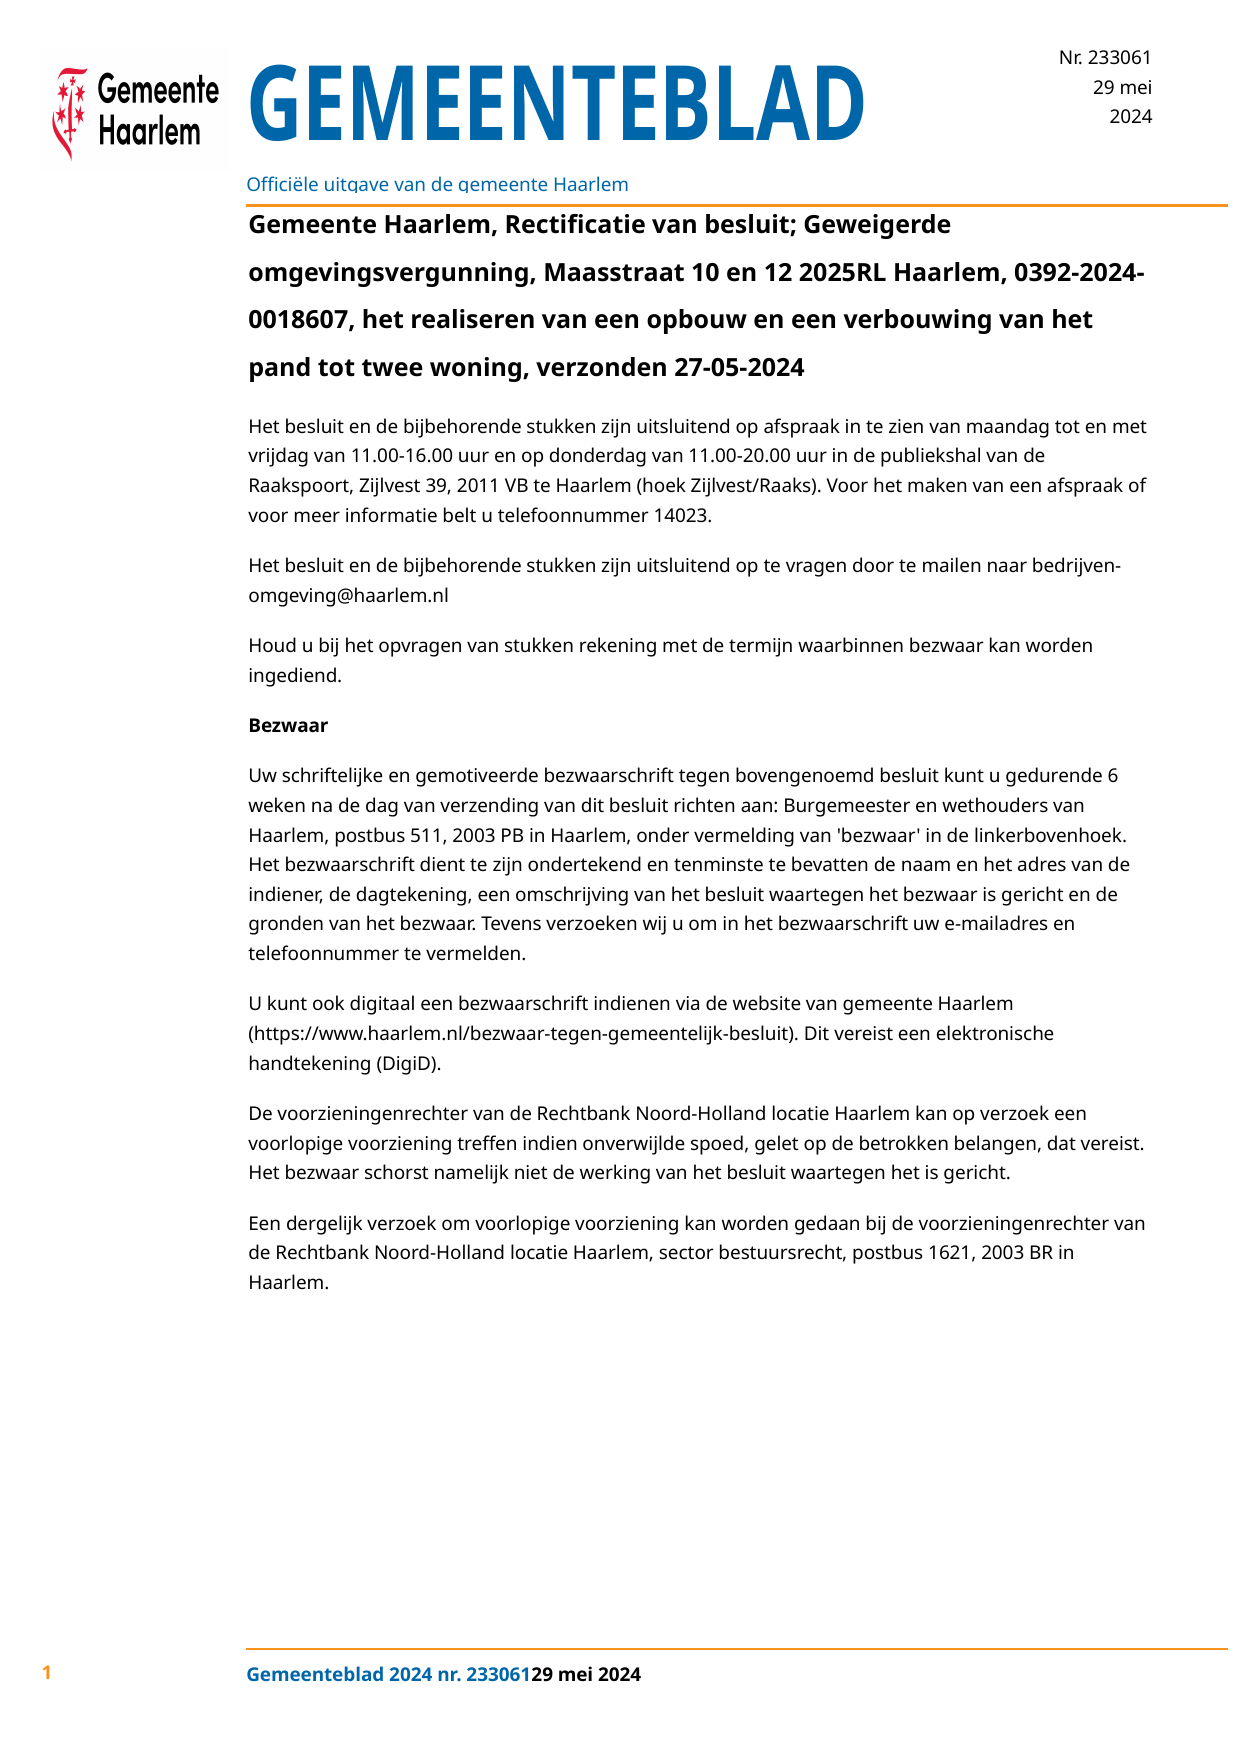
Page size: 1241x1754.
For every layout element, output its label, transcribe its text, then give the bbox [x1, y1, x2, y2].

text Bezwaar [248, 712, 1152, 738]
text U kunt ook digitaal een bezwaarschrift indienen via de website van gemeente Haarlem (https://www.haarlem.nl/bezwaar-tegen-gemeentelijk-besluit). Dit vereist een elektronische handtekening (DigiD). [248, 991, 1152, 1076]
text De voorzieningenrechter van de Rechtbank Noord-Holland locatie Haarlem kan op verzoek een voorlopige voorziening treffen indien onverwijlde spoed, gelet op de betrokken belangen, dat vereist. Het bezwaar schorst namelijk niet de werking van het besluit waartegen het is gericht. [248, 1100, 1152, 1185]
text Uw schriftelijke en gemotiveerde bezwaarschrift tegen bovengenoemd besluit kunt u gedurende 6 weken na de dag van verzending van dit besluit richten aan: Burgemeester en wethouders van Haarlem, postbus 511, 2003 PB in Haarlem, onder vermelding van 'bezwaar' in de linkerbovenhoek. Het bezwaarschrift dient te zijn ondertekend en tenminste te bevatten de naam en het adres van de indiener, de dagtekening, een omschrijving van het besluit waartegen het bezwaar is gericht en de gronden van het bezwaar. Tevens verzoeken wij u om in het bezwaarschrift uw e-mailadres en telefoonnummer te vermelden. [248, 763, 1152, 966]
text Het besluit en de bijbehorende stukken zijn uitsluitend op te vragen door te mailen naar bedrijven-omgeving@haarlem.nl [248, 552, 1152, 608]
text Houd u bij het opvragen van stukken rekening met de termijn waarbinnen bezwaar kan worden ingediend. [248, 632, 1152, 688]
text Gemeente Haarlem, Rectificatie van besluit; Geweigerde omgevingsvergunning, Maasstraat 10 en 12 2025RL Haarlem, 0392-2024-0018607, het realiseren van een opbouw en een verbouwing van het pand tot twee woning, verzonden 27-05-2024 [248, 207, 1152, 384]
text Het besluit en de bijbehorende stukken zijn uitsluitend op afspraak in te zien van maandag tot en met vrijdag van 11.00-16.00 uur en op donderdag van 11.00-20.00 uur in de publiekshal van de Raakspoort, Zijlvest 39, 2011 VB te Haarlem (hoek Zijlvest/Raaks). Voor het maken van een afspraak of voor meer informatie belt u telefoonnummer 14023. [248, 413, 1152, 528]
text Een dergelijk verzoek om voorlopige voorziening kan worden gedaan bij de voorzieningenrechter van de Rechtbank Noord-Holland locatie Haarlem, sector bestuursrecht, postbus 1621, 2003 BR in Haarlem. [248, 1210, 1152, 1295]
picture [41, 47, 231, 172]
